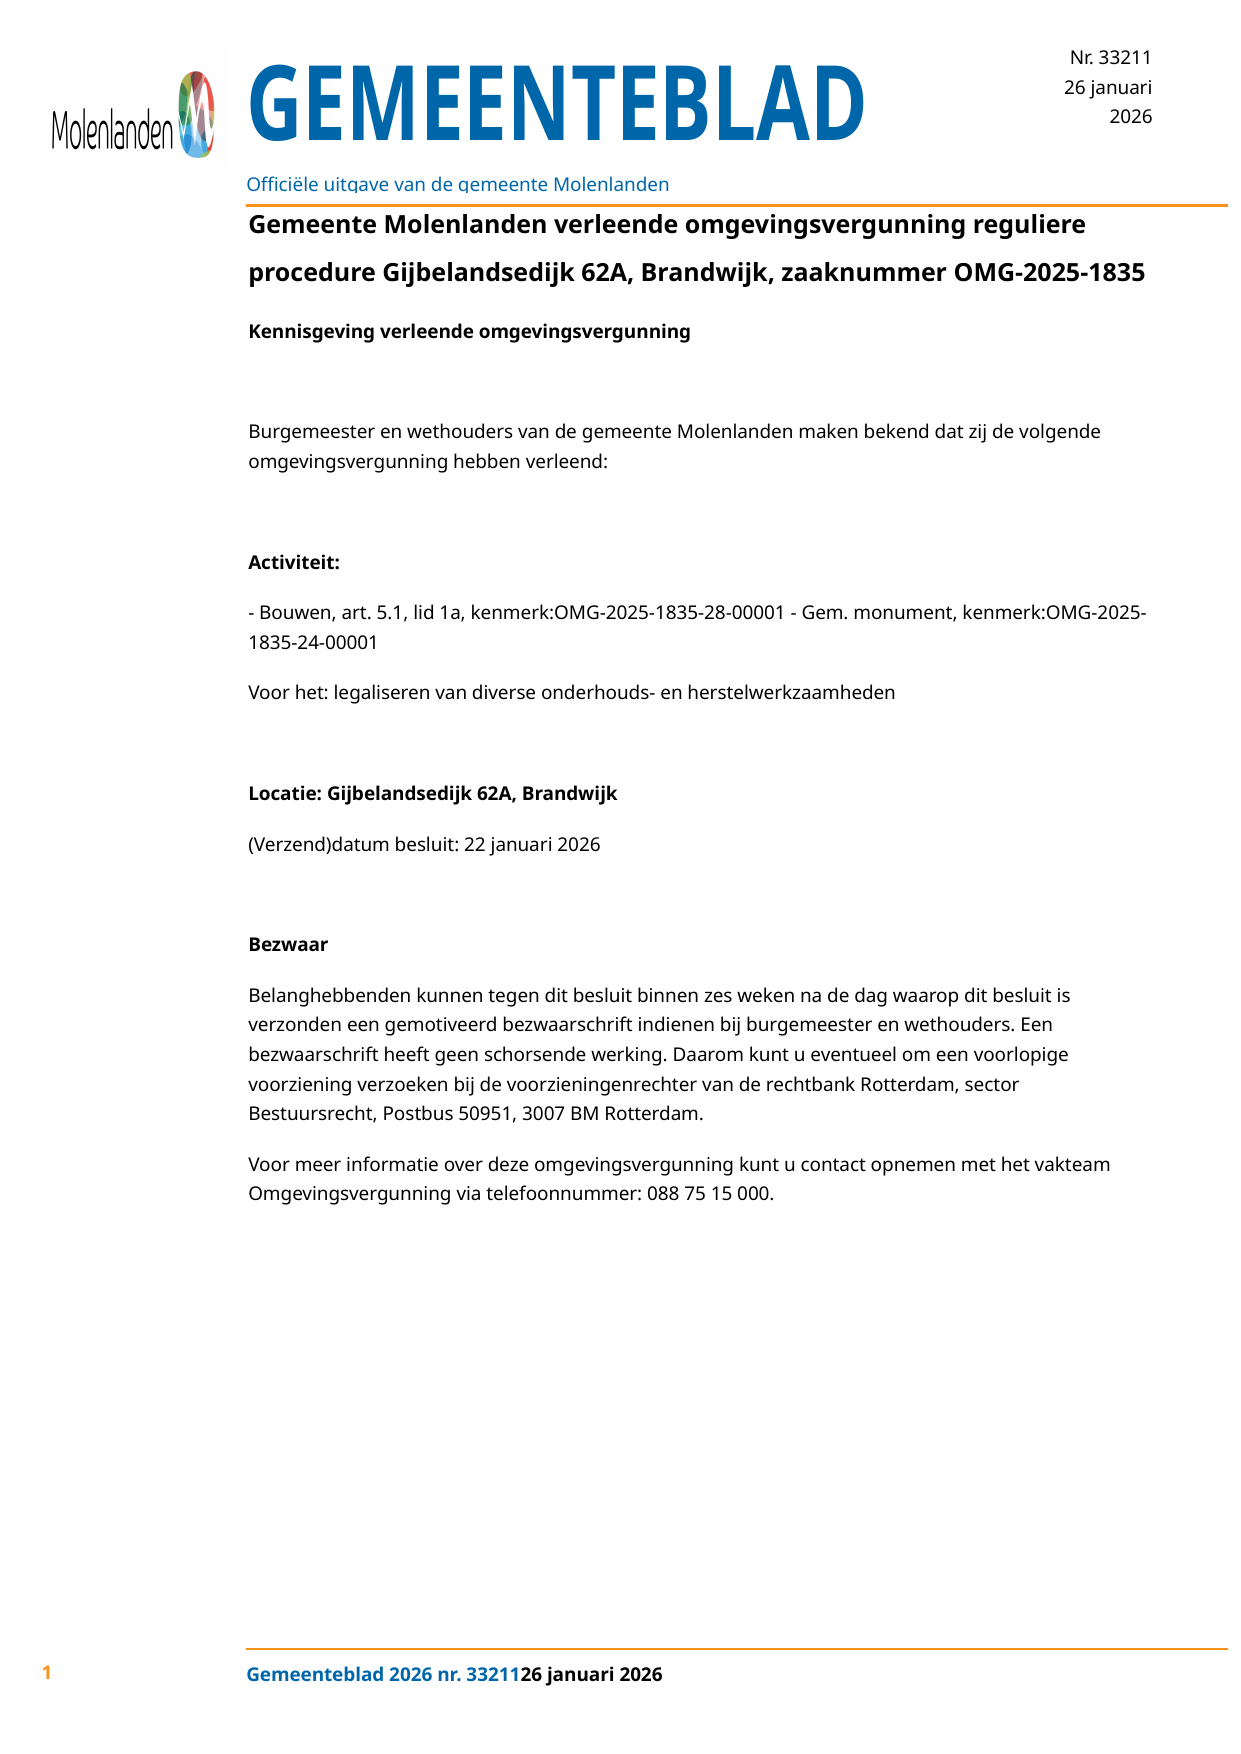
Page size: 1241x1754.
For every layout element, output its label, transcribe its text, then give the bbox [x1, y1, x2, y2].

text Voor het: legaliseren van diverse onderhouds- en herstelwerkzaamheden [248, 679, 1152, 705]
text Belanghebbenden kunnen tegen dit besluit binnen zes weken na de dag waarop dit besluit is verzonden een gemotiveerd bezwaarschrift indienen bij burgemeester en wethouders. Een bezwaarschrift heeft geen schorsende werking. Daarom kunt u eventueel om een voorlopige voorziening verzoeken bij de voorzieningenrechter van de rechtbank Rotterdam, sector Bestuursrecht, Postbus 50951, 3007 BM Rotterdam. [248, 982, 1152, 1126]
picture [41, 47, 231, 172]
text Voor meer informatie over deze omgevingsvergunning kunt u contact opnemen met het vakteam Omgevingsvergunning via telefoonnummer: 088 75 15 000. [248, 1151, 1152, 1206]
text Kennisgeving verleende omgevingsvergunning [248, 318, 1152, 344]
text - Bouwen, art. 5.1, lid 1a, kenmerk:OMG-2025-1835-28-00001 - Gem. monument, kenmerk:OMG-2025-1835-24-00001 [248, 599, 1152, 655]
text (Verzend)datum besluit: 22 januari 2026 [248, 831, 1152, 857]
text Activiteit: [248, 549, 1152, 575]
text Locatie: Gijbelandsedijk 62A, Brandwijk [248, 780, 1152, 806]
text Burgemeester en wethouders van de gemeente Molenlanden maken bekend dat zij de volgende omgevingsvergunning hebben verleend: [248, 419, 1152, 474]
text Gemeente Molenlanden verleende omgevingsvergunning reguliere procedure Gijbelandsedijk 62A, Brandwijk, zaaknummer OMG-2025-1835 [248, 207, 1152, 288]
text Bezwaar [248, 932, 1152, 957]
